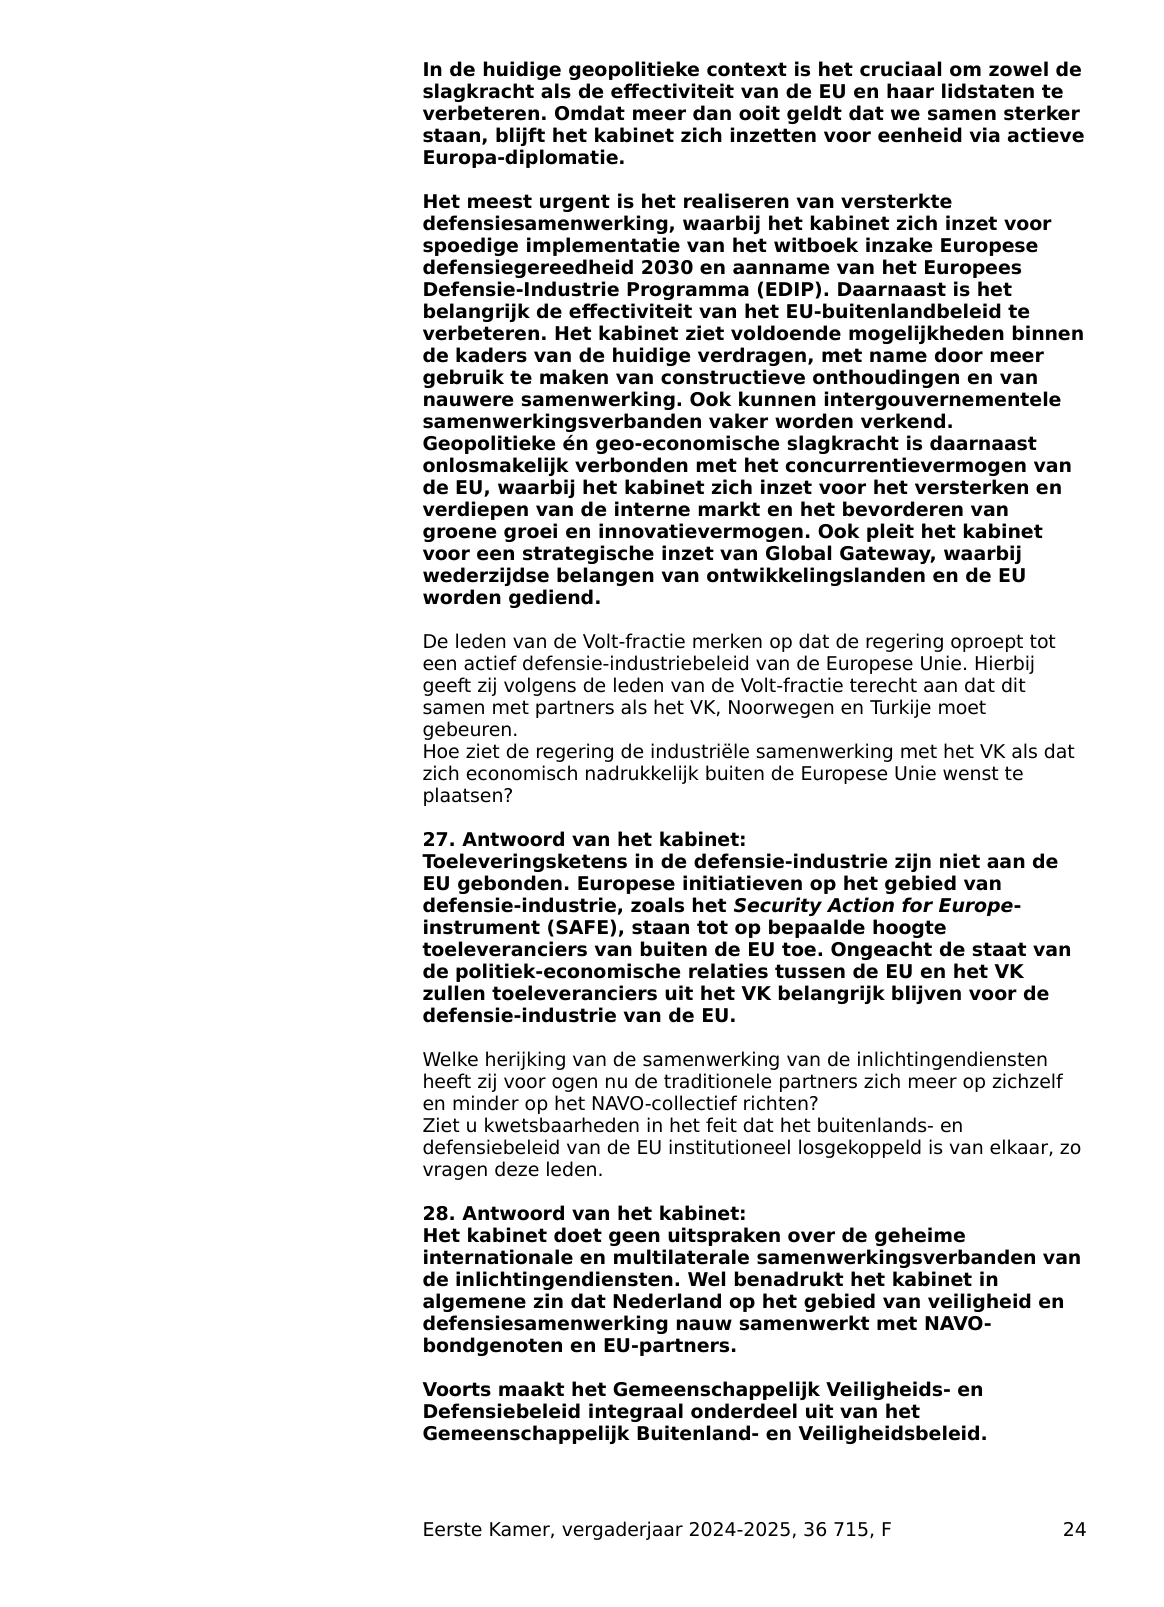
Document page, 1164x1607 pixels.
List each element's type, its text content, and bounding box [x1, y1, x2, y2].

text De leden van de Volt-fractie merken op dat de regering oproept tot een actief defensie-industriebeleid van de Europese Unie. Hierbij geeft zij volgens de leden van de Volt-fractie terecht aan dat dit samen met partners als het VK, Noorwegen en Turkije moet gebeuren. [422, 631, 1087, 741]
text 27. Antwoord van het kabinet: [422, 829, 1087, 851]
text Hoe ziet de regering de industriële samenwerking met het VK als dat zich economisch nadrukkelijk buiten de Europese Unie wenst te plaatsen? [422, 741, 1087, 807]
text Het kabinet doet geen uitspraken over de geheime internationale en multilaterale samenwerkingsverbanden van de inlichtingendiensten. Wel benadrukt het kabinet in algemene zin dat Nederland op het gebied van veiligheid en defensiesamenwerking nauw samenwerkt met NAVO-bondgenoten en EU-partners. [422, 1225, 1087, 1357]
text Toeleveringsketens in de defensie-industrie zijn niet aan de EU gebonden. Europese initiatieven op het gebied van defensie-industrie, zoals het Security Action for Europe-instrument (SAFE), staan tot op bepaalde hoogte toeleveranciers van buiten de EU toe. Ongeacht de staat van de politiek-economische relaties tussen de EU en het VK zullen toeleveranciers uit het VK belangrijk blijven voor de defensie-industrie van de EU. [422, 851, 1087, 1027]
text Voorts maakt het Gemeenschappelijk Veiligheids- en Defensiebeleid integraal onderdeel uit van het Gemeenschappelijk Buitenland- en Veiligheidsbeleid. [422, 1379, 1087, 1445]
text 28. Antwoord van het kabinet: [422, 1203, 1087, 1225]
text Welke herijking van de samenwerking van de inlichtingendiensten heeft zij voor ogen nu de traditionele partners zich meer op zichzelf en minder op het NAVO-collectief richten? [422, 1049, 1087, 1115]
text In de huidige geopolitieke context is het cruciaal om zowel de slagkracht als de effectiviteit van de EU en haar lidstaten te verbeteren. Omdat meer dan ooit geldt dat we samen sterker staan, blijft het kabinet zich inzetten voor eenheid via actieve Europa-diplomatie. [422, 59, 1087, 169]
text Ziet u kwetsbaarheden in het feit dat het buitenlands- en defensiebeleid van de EU institutioneel losgekoppeld is van elkaar, zo vragen deze leden. [422, 1115, 1087, 1181]
text Het meest urgent is het realiseren van versterkte defensiesamenwerking, waarbij het kabinet zich inzet voor spoedige implementatie van het witboek inzake Europese defensiegereedheid 2030 en aanname van het Europees Defensie-Industrie Programma (EDIP). Daarnaast is het belangrijk de effectiviteit van het EU-buitenlandbeleid te verbeteren. Het kabinet ziet voldoende mogelijkheden binnen de kaders van de huidige verdragen, met name door meer gebruik te maken van constructieve onthoudingen en van nauwere samenwerking. Ook kunnen intergouvernementele samenwerkingsverbanden vaker worden verkend. Geopolitieke én geo-economische slagkracht is daarnaast onlosmakelijk verbonden met het concurrentievermogen van de EU, waarbij het kabinet zich inzet voor het versterken en verdiepen van de interne markt en het bevorderen van groene groei en innovatievermogen. Ook pleit het kabinet voor een strategische inzet van Global Gateway, waarbij wederzijdse belangen van ontwikkelingslanden en de EU worden gediend. [422, 191, 1087, 609]
